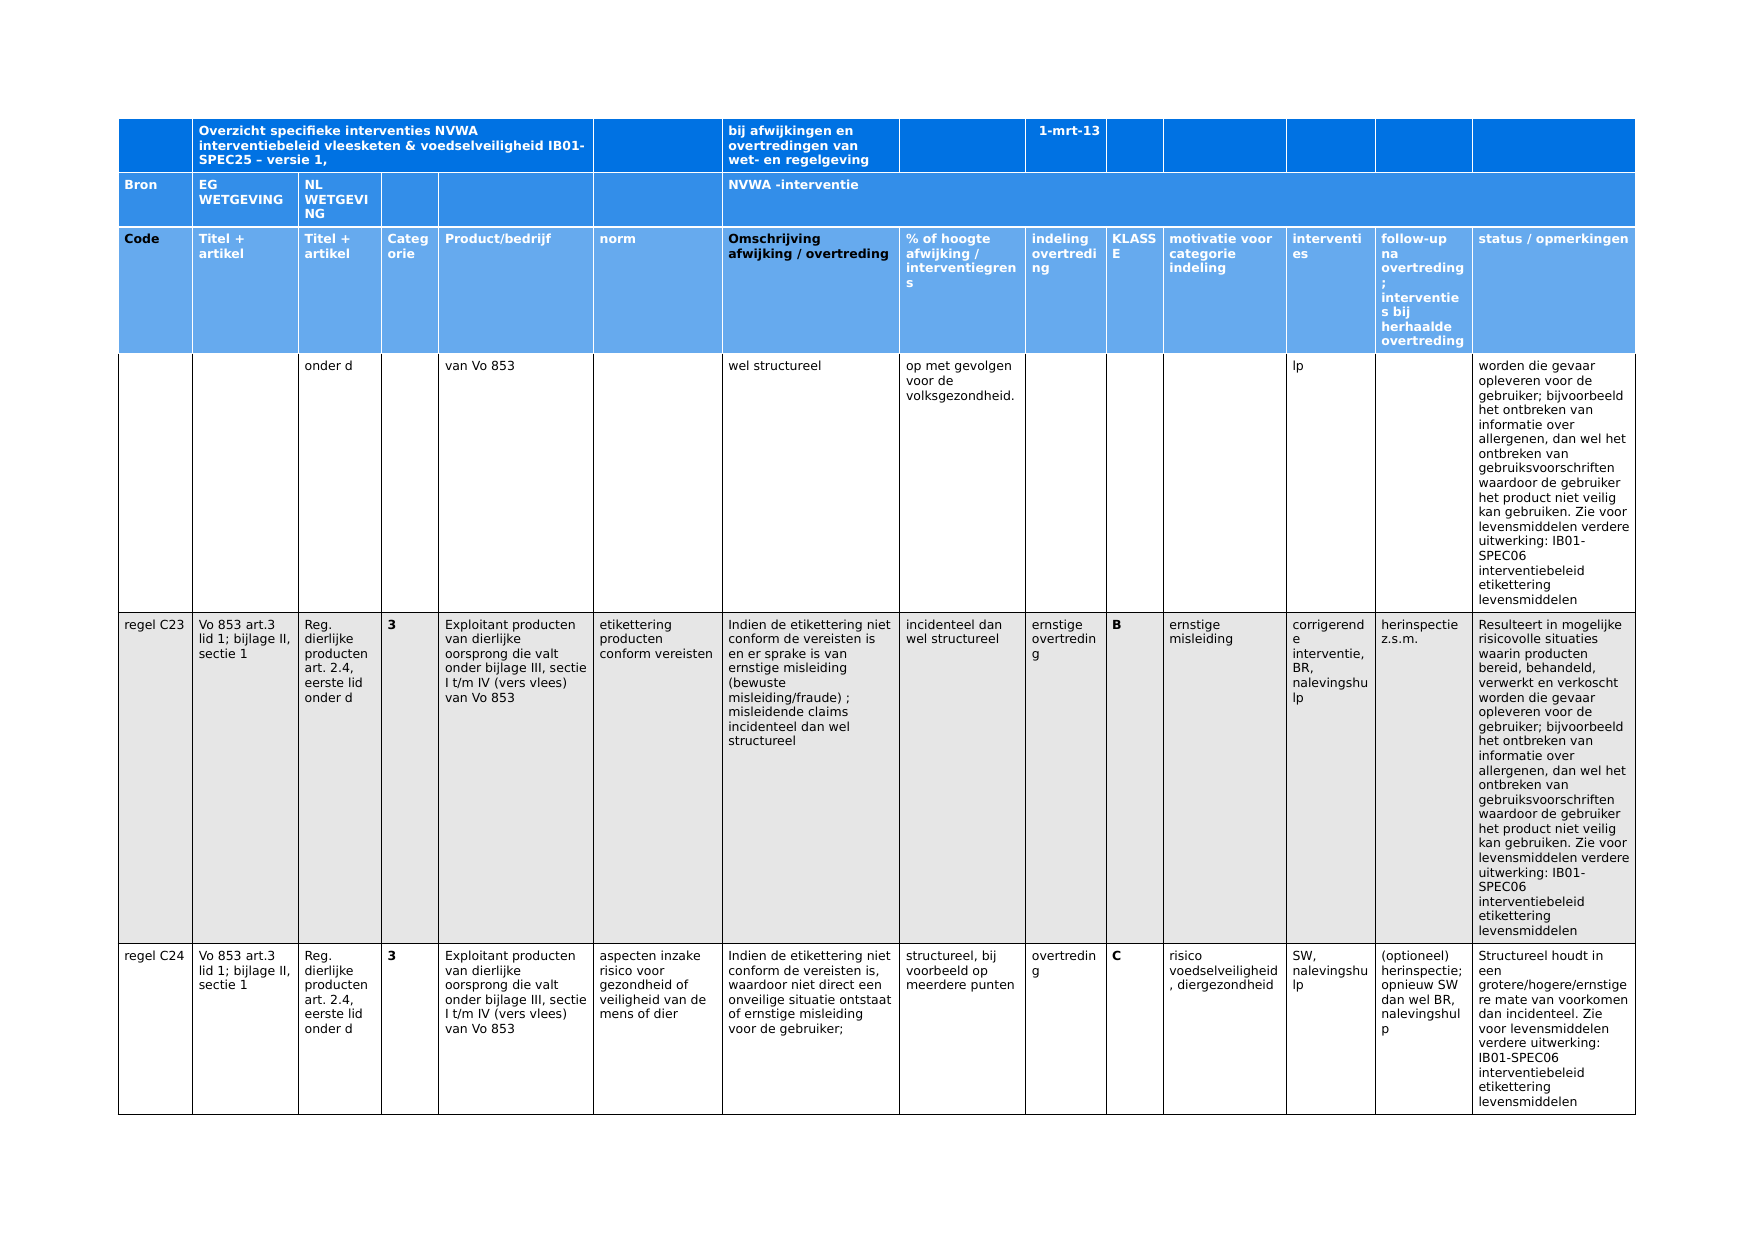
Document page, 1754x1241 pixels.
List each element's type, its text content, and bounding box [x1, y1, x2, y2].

table_cell corrigerende interventie, BR, nalevingshulp [1287, 613, 1375, 943]
table_cell [382, 173, 438, 226]
table_cell Titel + artikel [299, 228, 381, 353]
table_cell structureel, bij voorbeeld op meerdere punten [900, 944, 1025, 1114]
table_header Overzicht specifieke interventies NVWA interventiebeleid vleesketen & voedselveiligheid IB01-SPEC25 – versie 1, [193, 119, 593, 172]
table_cell Reg. dierlijke producten art. 2.4, eerste lid onder d [299, 944, 381, 1114]
table_cell herinspectie z.s.m. [1376, 613, 1472, 943]
table_cell Omschrijving afwijking / overtreding [723, 228, 899, 353]
table_cell Exploitant producten van dierlijke oorsprong die valt onder bijlage III, sectie I t/m IV (vers vlees) van Vo 853 [439, 613, 593, 943]
table_cell incidenteel dan wel structureel [900, 613, 1025, 943]
table_cell status / opmerkingen [1473, 228, 1635, 353]
table_cell motivatie voor categorie indeling [1164, 228, 1286, 353]
table_cell Structureel houdt in een grotere/hogere/ernstigere mate van voorkomen dan incidenteel. Zie voor levensmiddelen verdere uitwerking: IB01-SPEC06 interventiebeleid etikettering levensmiddelen [1473, 944, 1635, 1114]
table_header [1164, 119, 1286, 172]
table_cell B [1107, 613, 1163, 943]
table_cell NL WETGEVING [299, 173, 381, 226]
table_cell regel C23 [119, 613, 192, 943]
table_cell EG WETGEVING [193, 173, 298, 226]
table_cell overtreding [1026, 944, 1106, 1114]
table_cell Categorie [382, 228, 438, 353]
table_cell etikettering producten conform vereisten [594, 613, 722, 943]
table_cell C [1107, 944, 1163, 1114]
table_cell op met gevolgen voor de volksgezondheid. [900, 355, 1025, 612]
table_cell norm [594, 228, 722, 353]
table_header [1473, 119, 1635, 172]
table_cell Indien de etikettering niet conform de vereisten is en er sprake is van ernstige misleiding (bewuste misleiding/fraude) ; misleidende claims incidenteel dan wel structureel [723, 613, 899, 943]
table_cell aspecten inzake risico voor gezondheid of veiligheid van de mens of dier [594, 944, 722, 1114]
table_cell Vo 853 art.3 lid 1; bijlage II, sectie 1 [193, 944, 298, 1114]
table_cell Vo 853 art.3 lid 1; bijlage II, sectie 1 [193, 613, 298, 943]
table_cell (optioneel) herinspectie; opnieuw SW dan wel BR, nalevingshulp [1376, 944, 1472, 1114]
table_cell SW, nalevingshulp [1287, 944, 1375, 1114]
table_cell [193, 355, 298, 612]
table_cell worden die gevaar opleveren voor de gebruiker; bijvoorbeeld het ontbreken van informatie over allergenen, dan wel het ontbreken van gebruiksvoorschriften waardoor de gebruiker het product niet veilig kan gebruiken. Zie voor levensmiddelen verdere uitwerking: IB01-SPEC06 interventiebeleid etikettering levensmiddelen [1473, 355, 1635, 612]
table_cell regel C24 [119, 944, 192, 1114]
table_header bij afwijkingen en overtredingen van wet- en regelgeving [723, 119, 899, 172]
table_cell [119, 355, 192, 612]
table_cell [1026, 355, 1106, 612]
table_cell lp [1287, 355, 1375, 612]
table_cell [439, 173, 593, 226]
table_header [1287, 119, 1375, 172]
table_header 1-mrt-13 [1026, 119, 1106, 172]
table_header [594, 119, 722, 172]
table_header [900, 119, 1025, 172]
table_cell [1164, 355, 1286, 612]
table_cell 3 [382, 613, 438, 943]
table_cell Code [119, 228, 192, 353]
table_cell ernstige misleiding [1164, 613, 1286, 943]
table_cell [1107, 355, 1163, 612]
table_cell van Vo 853 [439, 355, 593, 612]
table_cell Bron [119, 173, 192, 226]
table_cell 3 [382, 944, 438, 1114]
table_header [1107, 119, 1163, 172]
table_cell % of hoogte afwijking / interventiegrens [900, 228, 1025, 353]
table_cell [594, 173, 722, 226]
table_cell follow-up na overtreding; interventies bij herhaalde overtreding [1376, 228, 1472, 353]
table_cell Product/bedrijf [439, 228, 593, 353]
table_cell interventies [1287, 228, 1375, 353]
table_cell onder d [299, 355, 381, 612]
table_cell ernstige overtreding [1026, 613, 1106, 943]
table_cell [382, 355, 438, 612]
table_cell Titel + artikel [193, 228, 298, 353]
table_cell Exploitant producten van dierlijke oorsprong die valt onder bijlage III, sectie I t/m IV (vers vlees) van Vo 853 [439, 944, 593, 1114]
table_cell risico voedselveiligheid, diergezondheid [1164, 944, 1286, 1114]
table_cell [594, 355, 722, 612]
table_cell indeling overtreding [1026, 228, 1106, 353]
table_cell wel structureel [723, 355, 899, 612]
table_cell [1376, 355, 1472, 612]
table_cell NVWA -interventie [723, 173, 1635, 226]
table_header [1376, 119, 1472, 172]
table_cell Reg. dierlijke producten art. 2.4, eerste lid onder d [299, 613, 381, 943]
table_cell Indien de etikettering niet conform de vereisten is, waardoor niet direct een onveilige situatie ontstaat of ernstige misleiding voor de gebruiker; [723, 944, 899, 1114]
table_cell Resulteert in mogelijke risicovolle situaties waarin producten bereid, behandeld, verwerkt en verkoscht worden die gevaar opleveren voor de gebruiker; bijvoorbeeld het ontbreken van informatie over allergenen, dan wel het ontbreken van gebruiksvoorschriften waardoor de gebruiker het product niet veilig kan gebruiken. Zie voor levensmiddelen verdere uitwerking: IB01-SPEC06 interventiebeleid etikettering levensmiddelen [1473, 613, 1635, 943]
table_header [119, 119, 192, 172]
table_cell KLASSE [1107, 228, 1163, 353]
